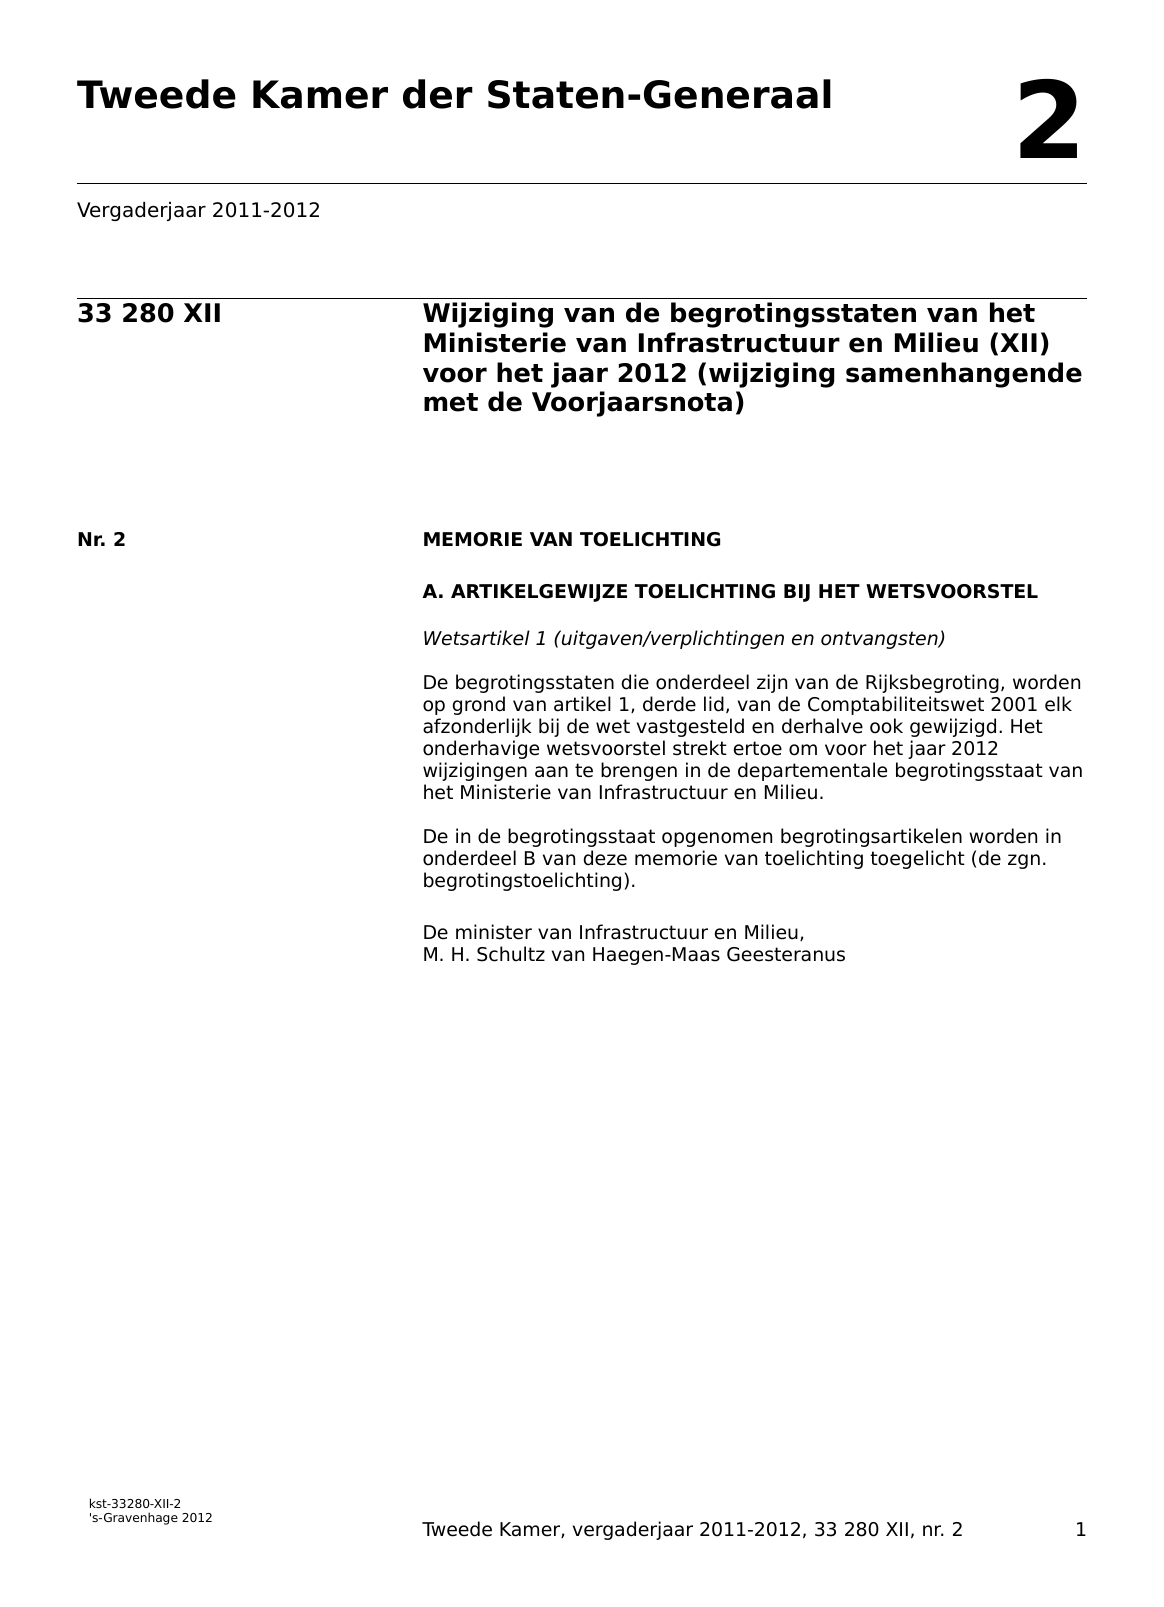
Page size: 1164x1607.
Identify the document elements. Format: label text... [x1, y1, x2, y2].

text 's-Gravenhage 2012 [88, 1511, 323, 1525]
subtitle Nr. 2 MEMORIE VAN TOELICHTING [77, 529, 1087, 551]
table_header 2 [886, 59, 1087, 183]
table_header Tweede Kamer der Staten-Generaal [77, 59, 886, 183]
text De begrotingsstaten die onderdeel zijn van de Rijksbegroting, worden op grond van artikel 1, derde lid, van de Comptabiliteitswet 2001 elk afzonderlijk bij de wet vastgesteld en derhalve ook gewijzigd. Het onderhavige wetsvoorstel strekt ertoe om voor het jaar 2012 wijzigingen aan te brengen in de departementale begrotingsstaat van het Ministerie van Infrastructuur en Milieu. [422, 672, 1087, 804]
subtitle Wetsartikel 1 (uitgaven/verplichtingen en ontvangsten) [422, 628, 1087, 650]
subtitle 33 280 XII Wijziging van de begrotingsstaten van het Ministerie van Infrastructuur en Milieu (XII) voor het jaar 2012 (wijziging samenhangende met de Voorjaarsnota) [77, 299, 1087, 418]
table_cell Vergaderjaar 2011-2012 [77, 184, 1087, 298]
text De in de begrotingsstaat opgenomen begrotingsartikelen worden in onderdeel B van deze memorie van toelichting toegelicht (de zgn. begrotingstoelichting). [422, 826, 1087, 892]
subtitle A. ARTIKELGEWIJZE TOELICHTING BIJ HET WETSVOORSTEL [422, 581, 1087, 603]
text De minister van Infrastructuur en Milieu, M. H. Schultz van Haegen-Maas Geesteranus [422, 922, 1087, 966]
text kst-33280-XII-2 [88, 1497, 323, 1511]
